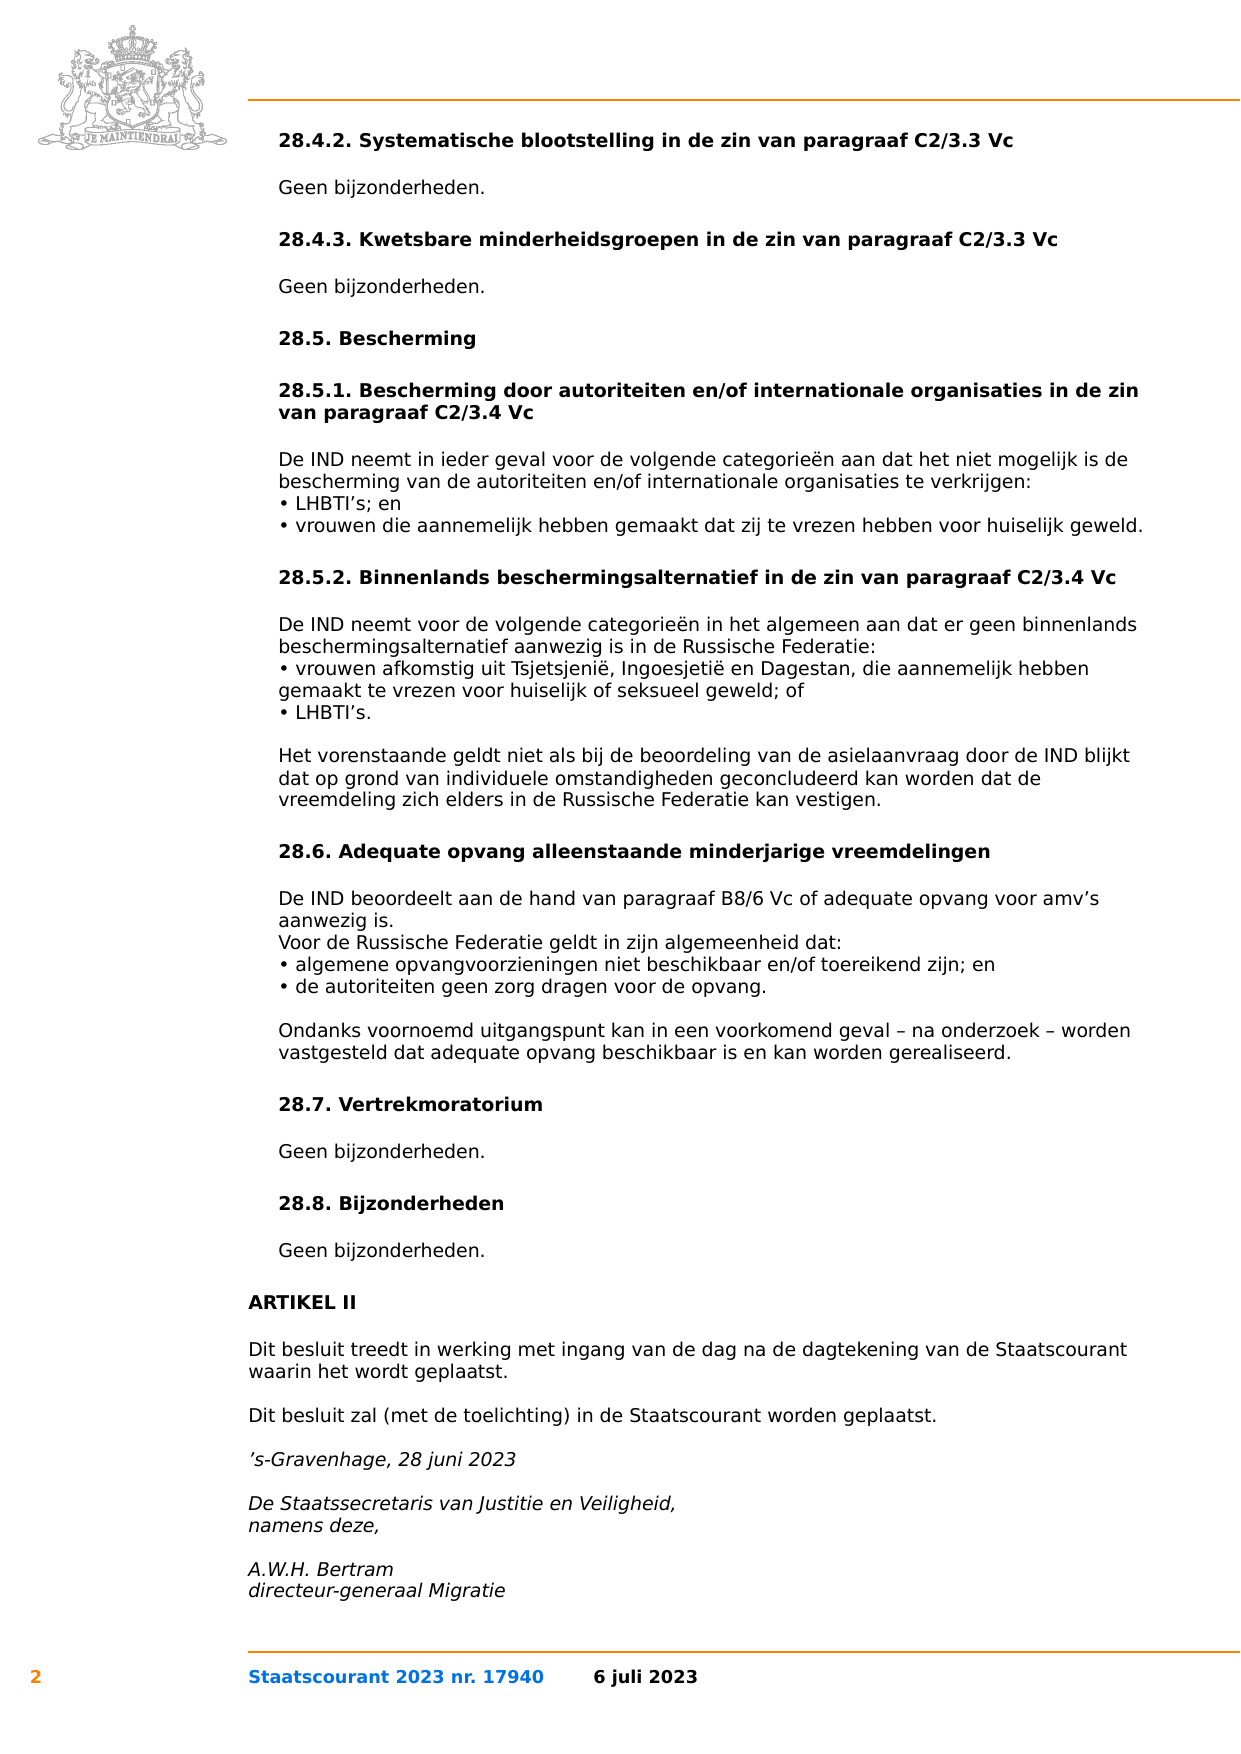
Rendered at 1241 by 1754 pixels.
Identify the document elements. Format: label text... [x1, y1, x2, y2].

text De IND beoordeelt aan de hand van paragraaf B8/6 Vc of adequate opvang voor amv’s aanwezig is. [278, 888, 1163, 932]
subtitle ARTIKEL II [248, 1292, 1163, 1314]
subtitle 28.7. Vertrekmoratorium [278, 1094, 1163, 1116]
text Dit besluit zal (met de toelichting) in de Staatscourant worden geplaatst. [248, 1405, 1163, 1427]
text Geen bijzonderheden. [278, 276, 1163, 298]
text Ondanks voornoemd uitgangspunt kan in een voorkomend geval – na onderzoek – worden vastgesteld dat adequate opvang beschikbaar is en kan worden gerealiseerd. [278, 1020, 1163, 1064]
text • LHBTI’s. [278, 702, 1163, 723]
text Dit besluit treedt in werking met ingang van de dag na de dagtekening van de Staatscourant waarin het wordt geplaatst. [248, 1339, 1163, 1383]
text Geen bijzonderheden. [278, 177, 1163, 199]
text • de autoriteiten geen zorg dragen voor de opvang. [278, 976, 1163, 998]
text Voor de Russische Federatie geldt in zijn algemeenheid dat: [278, 932, 1163, 954]
text • LHBTI’s; en [278, 493, 1163, 515]
text Geen bijzonderheden. [278, 1141, 1163, 1163]
text • vrouwen die aannemelijk hebben gemaakt dat zij te vrezen hebben voor huiselijk geweld. [278, 515, 1163, 537]
text Geen bijzonderheden. [278, 1240, 1163, 1262]
subtitle 28.4.3. Kwetsbare minderheidsgroepen in de zin van paragraaf C2/3.3 Vc [278, 229, 1163, 251]
text De Staatssecretaris van Justitie en Veiligheid, namens deze, A.W.H. Bertram directeur-generaal Migratie [248, 1492, 1163, 1602]
subtitle 28.6. Adequate opvang alleenstaande minderjarige vreemdelingen [278, 841, 1163, 863]
subtitle 28.5.2. Binnenlands beschermingsalternatief in de zin van paragraaf C2/3.4 Vc [278, 567, 1163, 589]
text Het vorenstaande geldt niet als bij de beoordeling van de asielaanvraag door de IND blijkt dat op grond van individuele omstandigheden geconcludeerd kan worden dat de vreemdeling zich elders in de Russische Federatie kan vestigen. [278, 745, 1163, 811]
text ’s-Gravenhage, 28 juni 2023 [248, 1449, 1163, 1471]
subtitle 28.5. Bescherming [278, 328, 1163, 350]
subtitle 28.4.2. Systematische blootstelling in de zin van paragraaf C2/3.3 Vc [278, 130, 1163, 152]
text • algemene opvangvoorzieningen niet beschikbaar en/of toereikend zijn; en [278, 954, 1163, 976]
text • vrouwen afkomstig uit Tsjetsjenië, Ingoesjetië en Dagestan, die aannemelijk hebben gemaakt te vrezen voor huiselijk of seksueel geweld; of [278, 658, 1163, 702]
subtitle 28.8. Bijzonderheden [278, 1193, 1163, 1215]
text De IND neemt voor de volgende categorieën in het algemeen aan dat er geen binnenlands beschermingsalternatief aanwezig is in de Russische Federatie: [278, 614, 1163, 658]
subtitle 28.5.1. Bescherming door autoriteiten en/of internationale organisaties in de zin van paragraaf C2/3.4 Vc [278, 380, 1163, 424]
picture [38, 25, 227, 150]
text De IND neemt in ieder geval voor de volgende categorieën aan dat het niet mogelijk is de bescherming van de autoriteiten en/of internationale organisaties te verkrijgen: [278, 449, 1163, 493]
